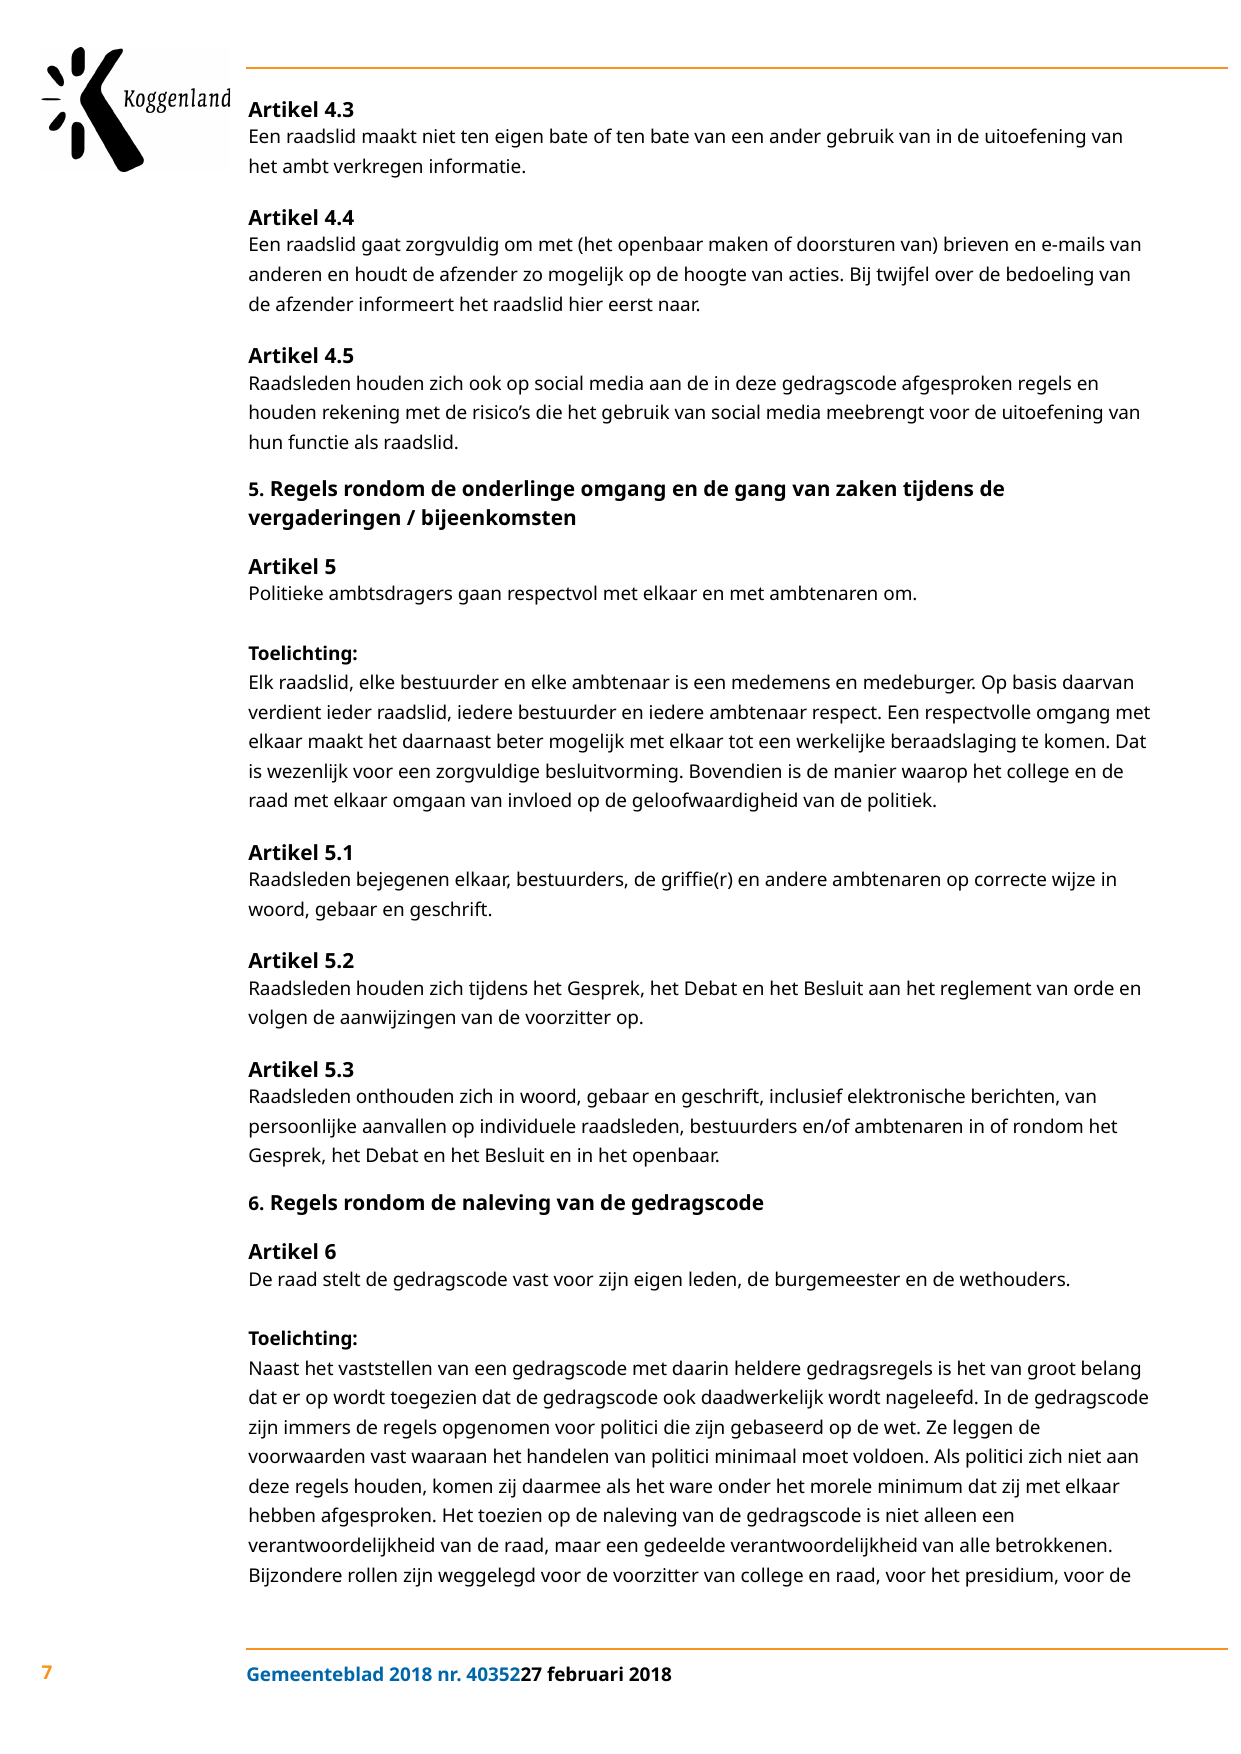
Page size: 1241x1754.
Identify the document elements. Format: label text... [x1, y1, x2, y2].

text 6. Regels rondom de naleving van de gedragscode [248, 1188, 1152, 1217]
text Raadsleden houden zich ook op social media aan de in deze gedragscode afgesproken regels en houden rekening met de risico’s die het gebruik van social media meebrengt voor de uitoefening van hun functie als raadslid. [248, 370, 1152, 454]
text Een raadslid gaat zorgvuldig om met (het openbaar maken of doorsturen van) brieven en e-mails van anderen en houdt de afzender zo mogelijk op de hoogte van acties. Bij twijfel over de bedoeling van de afzender informeert het raadslid hier eerst naar. [248, 232, 1152, 317]
text Artikel 5.2 [248, 947, 1152, 975]
text Naast het vaststellen van een gedragscode met daarin heldere gedragsregels is het van groot belang dat er op wordt toegezien dat de gedragscode ook daadwerkelijk wordt nageleefd. In de gedragscode zijn immers de regels opgenomen voor politici die zijn gebaseerd op de wet. Ze leggen de voorwaarden vast waaraan het handelen van politici minimaal moet voldoen. Als politici zich niet aan deze regels houden, komen zij daarmee als het ware onder het morele minimum dat zij met elkaar hebben afgesproken. Het toezien op de naleving van de gedragscode is niet alleen een verantwoordelijkheid van de raad, maar een gedeelde verantwoordelijkheid van alle betrokkenen. Bijzondere rollen zijn weggelegd voor de voorzitter van college en raad, voor het presidium, voor de [248, 1355, 1152, 1587]
picture [41, 47, 231, 172]
text Politieke ambtsdragers gaan respectvol met elkaar en met ambtenaren om. [248, 581, 1152, 606]
text Een raadslid maakt niet ten eigen bate of ten bate van een ander gebruik van in de uitoefening van het ambt verkregen informatie. [248, 123, 1152, 178]
text Raadsleden onthouden zich in woord, gebaar en geschrift, inclusief elektronische berichten, van persoonlijke aanvallen op individuele raadsleden, bestuurders en/of ambtenaren in of rondom het Gesprek, het Debat en het Besluit en in het openbaar. [248, 1083, 1152, 1168]
text Artikel 4.5 [248, 341, 1152, 370]
text Artikel 5.3 [248, 1055, 1152, 1083]
text Artikel 4.3 [248, 95, 1152, 123]
text De raad stelt de gedragscode vast voor zijn eigen leden, de burgemeester en de wethouders. [248, 1266, 1152, 1292]
text Raadsleden houden zich tijdens het Gesprek, het Debat en het Besluit aan het reglement van orde en volgen de aanwijzingen van de voorzitter op. [248, 975, 1152, 1030]
text Artikel 6 [248, 1237, 1152, 1266]
text Elk raadslid, elke bestuurder en elke ambtenaar is een medemens en medeburger. Op basis daarvan verdient ieder raadslid, iedere bestuurder en iedere ambtenaar respect. Een respectvolle omgang met elkaar maakt het daarnaast beter mogelijk met elkaar tot een werkelijke beraadslaging te komen. Dat is wezenlijk voor een zorgvuldige besluitvorming. Bovendien is de manier waarop het college en de raad met elkaar omgaan van invloed op de geloofwaardigheid van de politiek. [248, 669, 1152, 813]
text Artikel 5 [248, 552, 1152, 581]
text 5. Regels rondom de onderlinge omgang en de gang van zaken tijdens de vergaderingen / bijeenkomsten [248, 474, 1152, 531]
text Artikel 4.4 [248, 203, 1152, 232]
text Artikel 5.1 [248, 838, 1152, 867]
text Toelichting: [248, 640, 1152, 666]
text Toelichting: [248, 1325, 1152, 1351]
text Raadsleden bejegenen elkaar, bestuurders, de griffie(r) en andere ambtenaren op correcte wijze in woord, gebaar en geschrift. [248, 867, 1152, 922]
